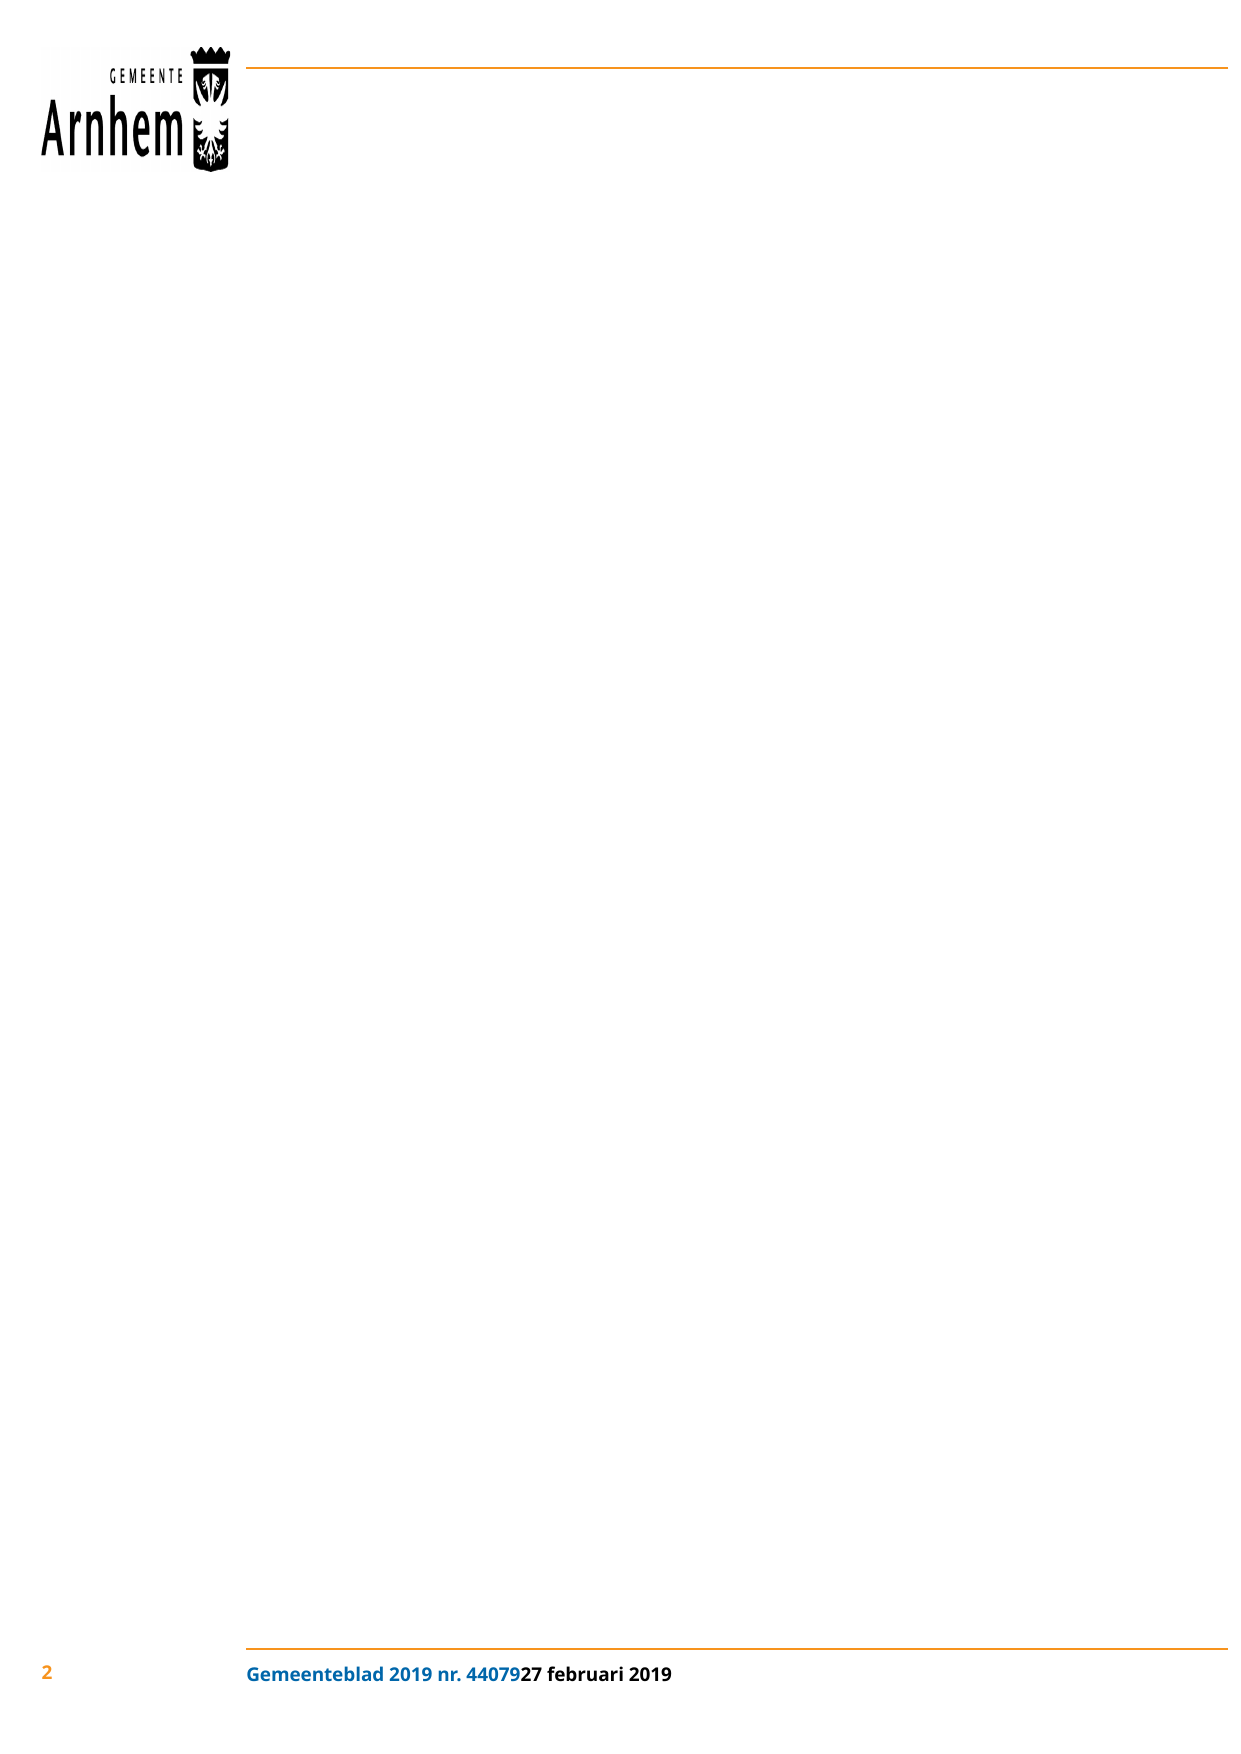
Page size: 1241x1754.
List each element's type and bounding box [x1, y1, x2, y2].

picture [41, 47, 231, 172]
